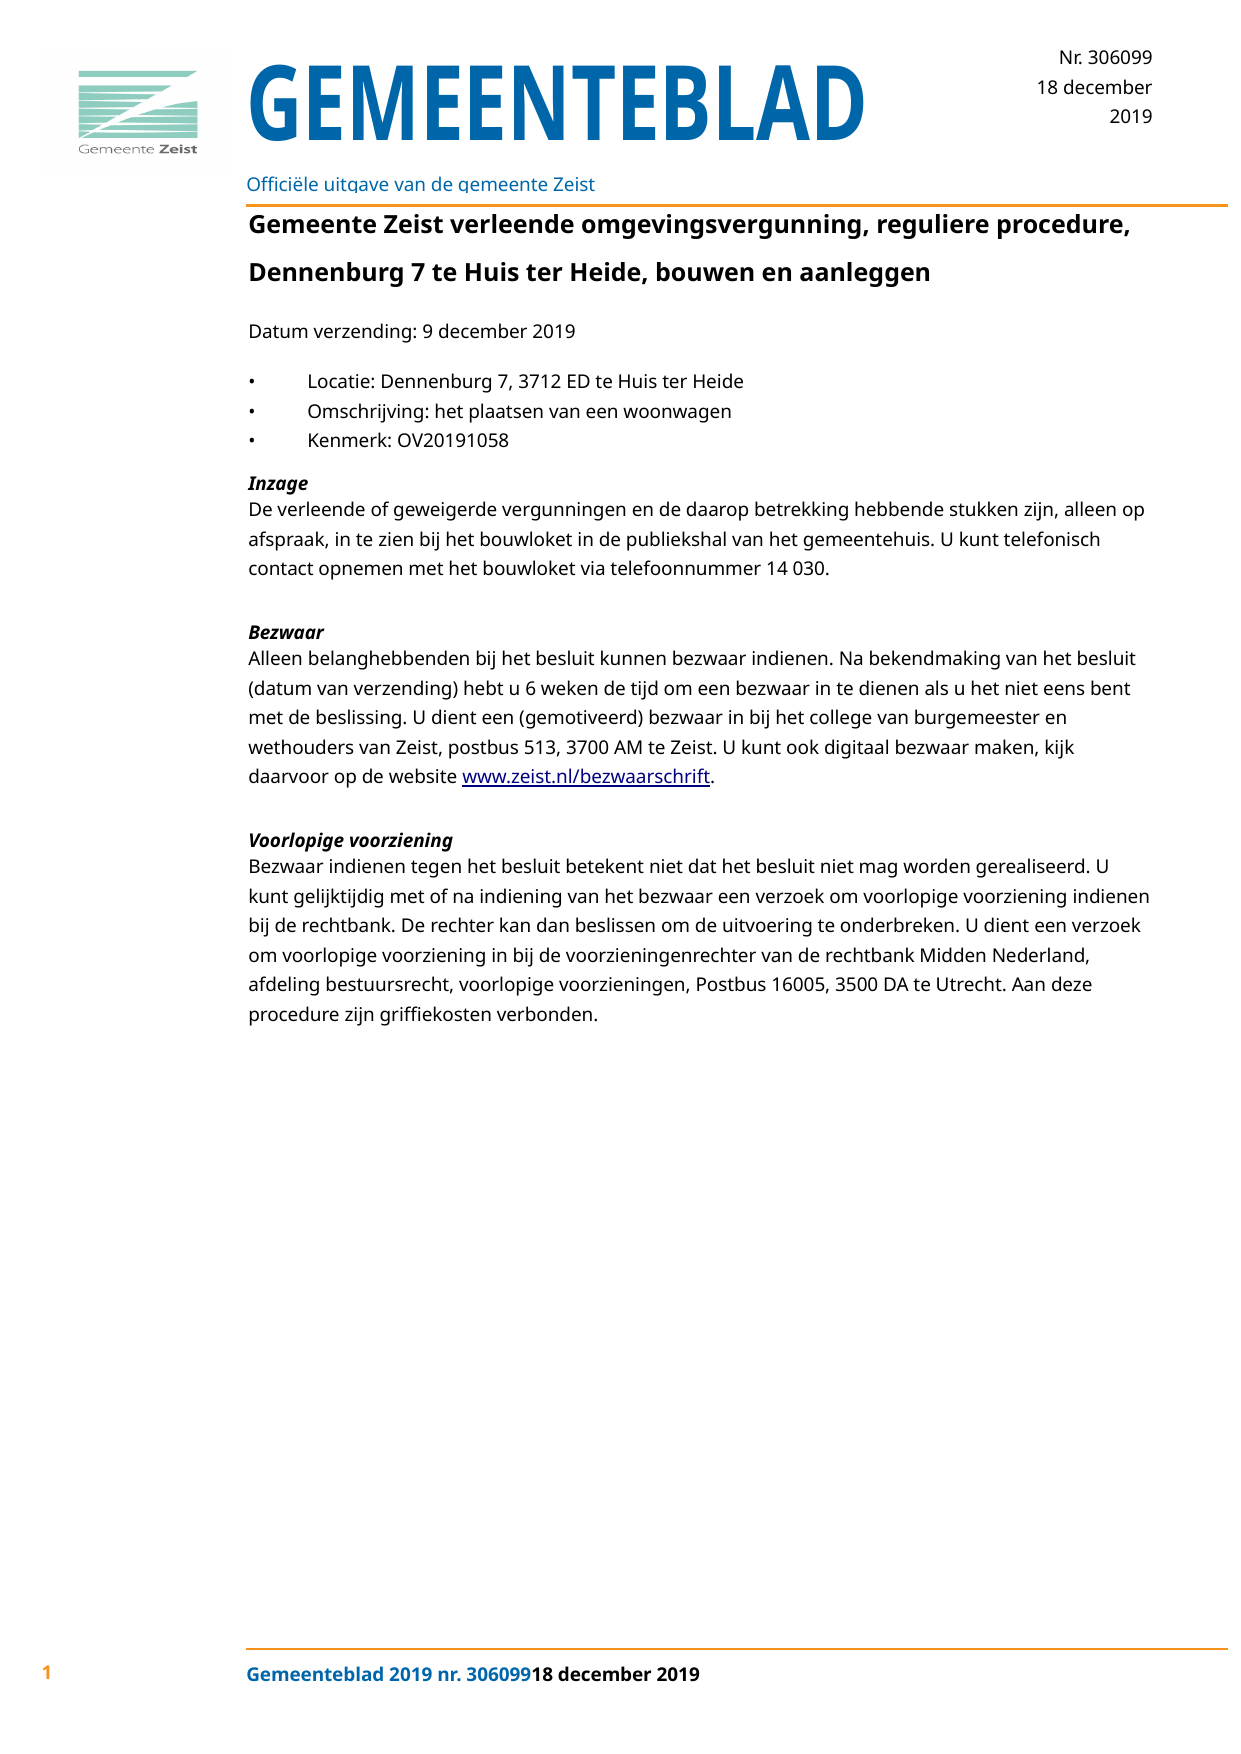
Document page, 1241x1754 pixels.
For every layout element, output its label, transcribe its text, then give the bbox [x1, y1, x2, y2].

text Voorlopige voorziening [248, 827, 1152, 853]
picture [41, 47, 231, 172]
text Bezwaar indienen tegen het besluit betekent niet dat het besluit niet mag worden gerealiseerd. U kunt gelijktijdig met of na indiening van het bezwaar een verzoek om voorlopige voorziening indienen bij de rechtbank. De rechter kan dan beslissen om de uitvoering te onderbreken. U dient een verzoek om voorlopige voorziening in bij de voorzieningenrechter van de rechtbank Midden Nederland, afdeling bestuursrecht, voorlopige voorzieningen, Postbus 16005, 3500 DA te Utrecht. Aan deze procedure zijn griffiekosten verbonden. [248, 853, 1152, 1027]
text Datum verzending: 9 december 2019 [248, 318, 1152, 344]
text Bezwaar [248, 619, 1152, 645]
list Kenmerk: OV20191058 [248, 427, 1152, 453]
text Alleen belanghebbenden bij het besluit kunnen bezwaar indienen. Na bekendmaking van het besluit (datum van verzending) hebt u 6 weken de tijd om een bezwaar in te dienen als u het niet eens bent met de beslissing. U dient een (gemotiveerd) bezwaar in bij het college van burgemeester en wethouders van Zeist, postbus 513, 3700 AM te Zeist. U kunt ook digitaal bezwaar maken, kijk daarvoor op de website www.zeist.nl/bezwaarschrift. [248, 645, 1152, 789]
text De verleende of geweigerde vergunningen en de daarop betrekking hebbende stukken zijn, alleen op afspraak, in te zien bij het bouwloket in de publiekshal van het gemeentehuis. U kunt telefonisch contact opnemen met het bouwloket via telefoonnummer 14 030. [248, 496, 1152, 581]
text Inzage [248, 471, 1152, 496]
list Omschrijving: het plaatsen van een woonwagen [248, 398, 1152, 424]
list Locatie: Dennenburg 7, 3712 ED te Huis ter Heide [248, 368, 1152, 394]
text Gemeente Zeist verleende omgevingsvergunning, reguliere procedure, Dennenburg 7 te Huis ter Heide, bouwen en aanleggen [248, 207, 1152, 288]
